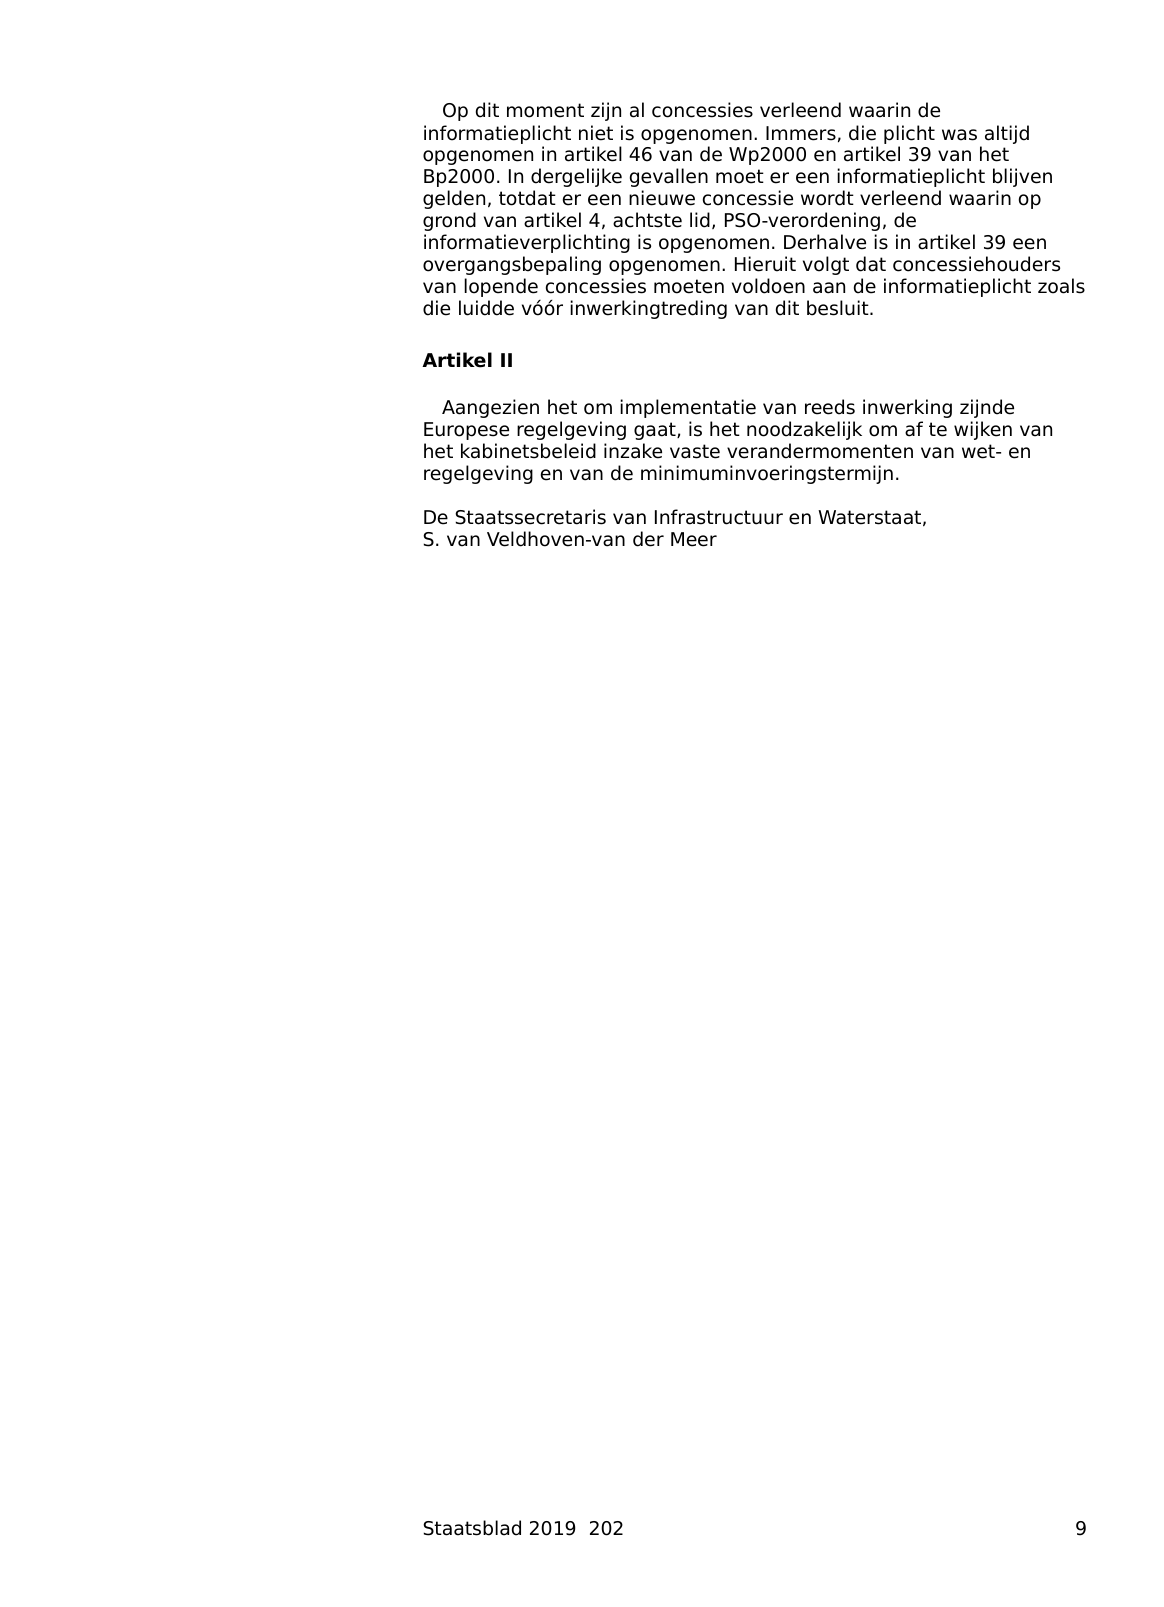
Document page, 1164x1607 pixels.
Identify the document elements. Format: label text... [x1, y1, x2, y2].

text Aangezien het om implementatie van reeds inwerking zijnde Europese regelgeving gaat, is het noodzakelijk om af te wijken van het kabinetsbeleid inzake vaste verandermomenten van wet- en regelgeving en van de minimuminvoeringstermijn. [422, 397, 1087, 485]
text Op dit moment zijn al concessies verleend waarin de informatieplicht niet is opgenomen. Immers, die plicht was altijd opgenomen in artikel 46 van de Wp2000 en artikel 39 van het Bp2000. In dergelijke gevallen moet er een informatieplicht blijven gelden, totdat er een nieuwe concessie wordt verleend waarin op grond van artikel 4, achtste lid, PSO-verordening, de informatieverplichting is opgenomen. Derhalve is in artikel 39 een overgangsbepaling opgenomen. Hieruit volgt dat concessiehouders van lopende concessies moeten voldoen aan de informatieplicht zoals die luidde vóór inwerkingtreding van dit besluit. [422, 100, 1087, 320]
text De Staatssecretaris van Infrastructuur en Waterstaat, S. van Veldhoven-van der Meer [422, 507, 1087, 551]
subtitle Artikel II [422, 350, 1087, 372]
